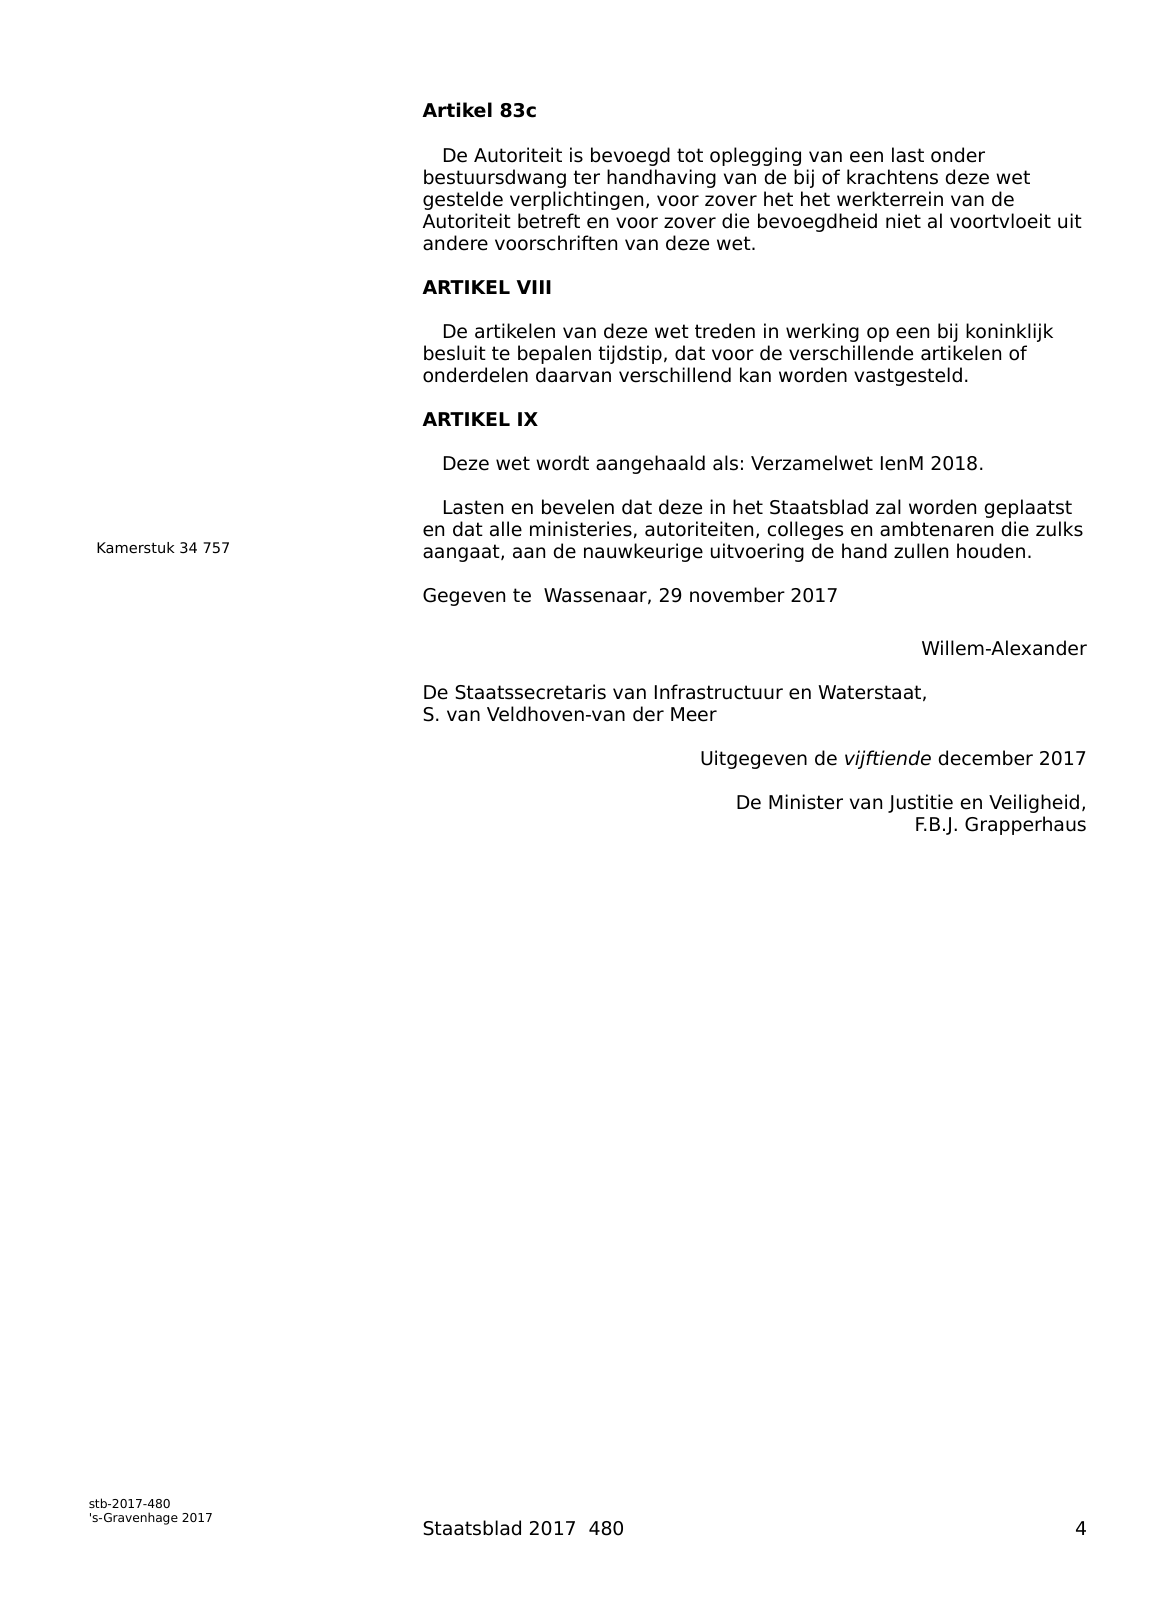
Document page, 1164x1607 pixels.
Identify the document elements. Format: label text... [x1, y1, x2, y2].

subtitle ARTIKEL IX [422, 409, 1087, 431]
text Gegeven te Wassenaar, 29 november 2017 [422, 585, 1087, 607]
text Lasten en bevelen dat deze in het Staatsblad zal worden geplaatst en dat alle ministeries, autoriteiten, colleges en ambtenaren die zulks aangaat, aan de nauwkeurige uitvoering de hand zullen houden. [422, 497, 1087, 563]
subtitle ARTIKEL VIII [422, 277, 1087, 299]
text Uitgegeven de vijftiende december 2017 [422, 748, 1087, 770]
text Willem-Alexander [422, 637, 1087, 659]
subtitle Artikel 83c [422, 100, 1087, 122]
text De Minister van Justitie en Veiligheid, F.B.J. Grapperhaus [422, 792, 1087, 836]
text 's-Gravenhage 2017 [88, 1511, 323, 1525]
text De artikelen van deze wet treden in werking op een bij koninklijk besluit te bepalen tijdstip, dat voor de verschillende artikelen of onderdelen daarvan verschillend kan worden vastgesteld. [422, 321, 1087, 387]
text Kamerstuk 34 757 [77, 540, 396, 557]
text Deze wet wordt aangehaald als: Verzamelwet IenM 2018. [422, 453, 1087, 475]
text De Autoriteit is bevoegd tot oplegging van een last onder bestuursdwang ter handhaving van de bij of krachtens deze wet gestelde verplichtingen, voor zover het het werkterrein van de Autoriteit betreft en voor zover die bevoegdheid niet al voortvloeit uit andere voorschriften van deze wet. [422, 144, 1087, 254]
text stb-2017-480 [88, 1497, 323, 1511]
text De Staatssecretaris van Infrastructuur en Waterstaat, S. van Veldhoven-van der Meer [422, 682, 1087, 726]
